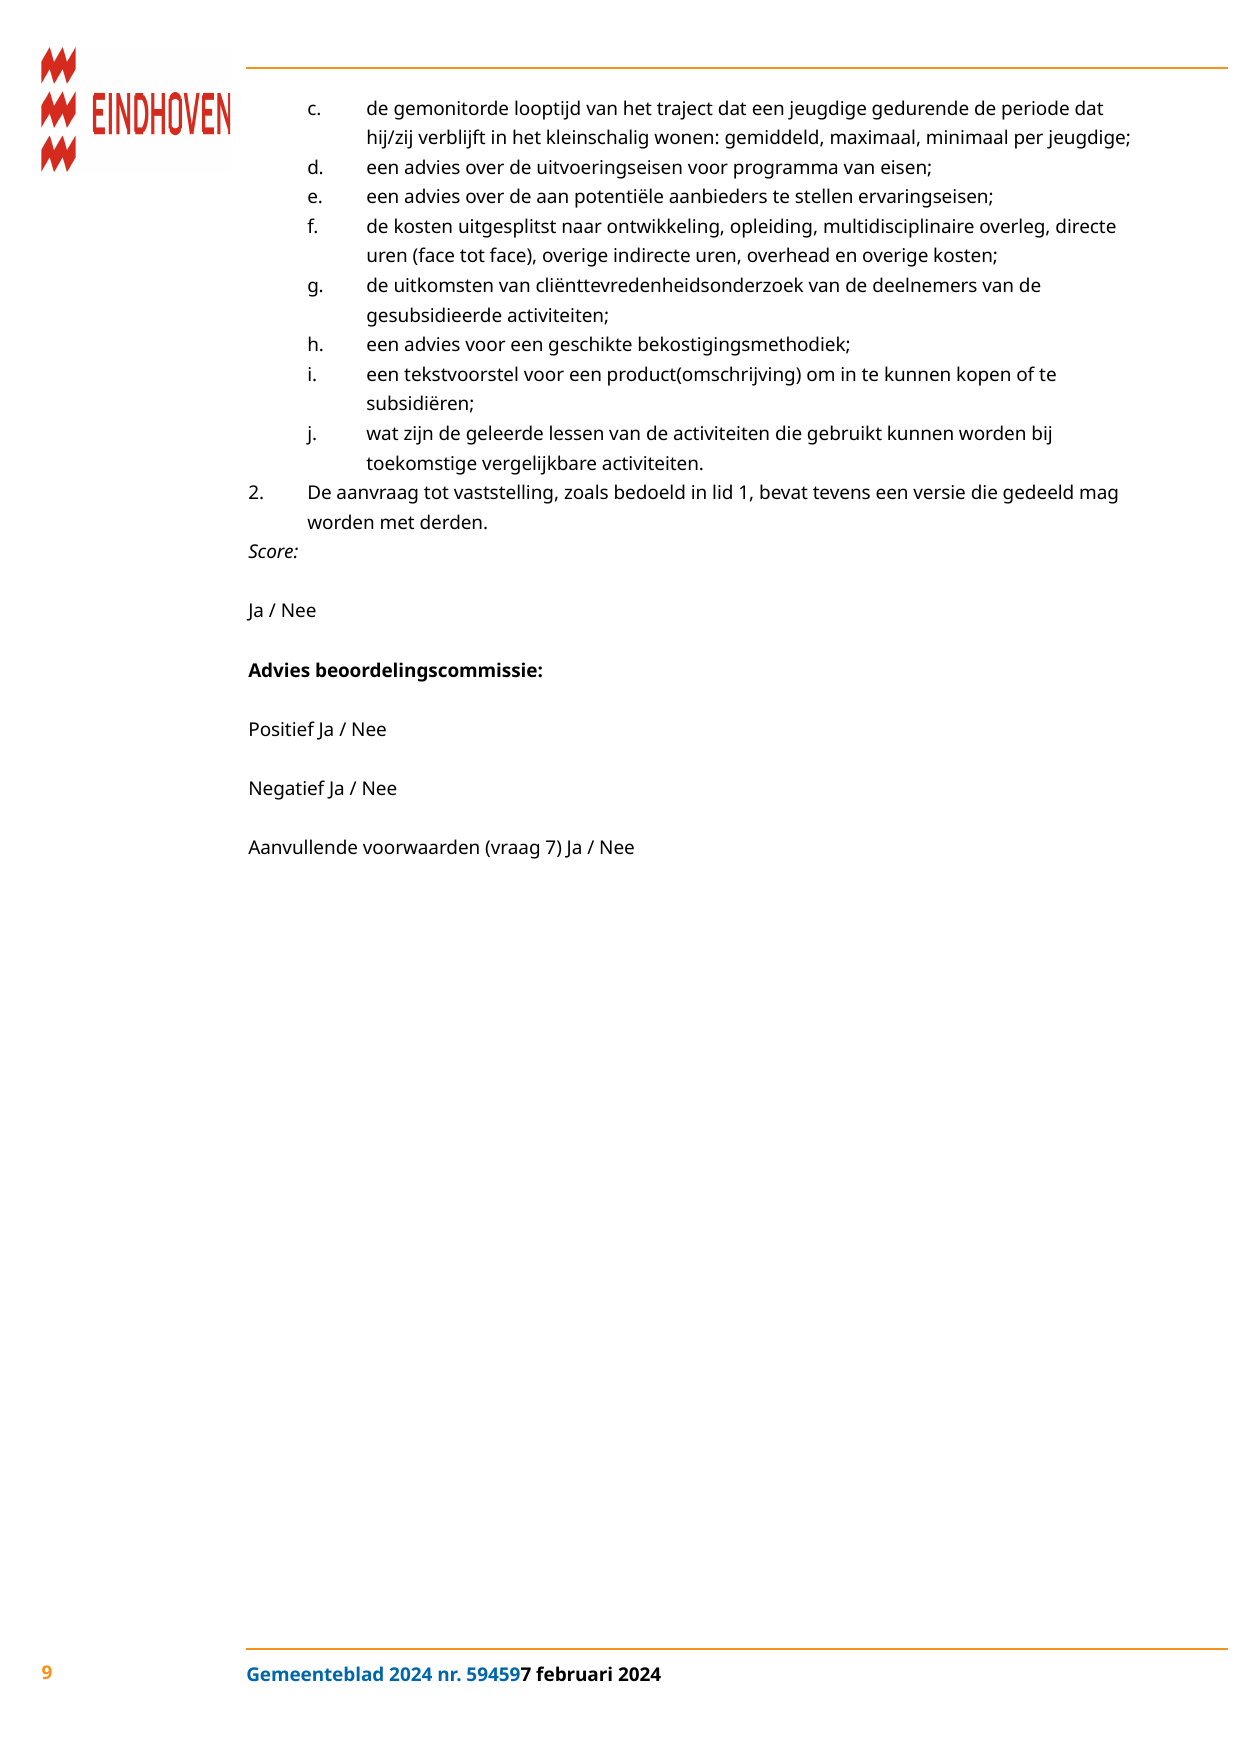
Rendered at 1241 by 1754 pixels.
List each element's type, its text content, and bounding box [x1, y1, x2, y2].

list een advies over de uitvoeringseisen voor programma van eisen; [307, 154, 1152, 180]
text Positief Ja / Nee [248, 716, 1152, 742]
text Negatief Ja / Nee [248, 775, 1152, 801]
text Ja / Nee [248, 598, 1152, 623]
list een advies voor een geschikte bekostigingsmethodiek; [307, 331, 1152, 357]
list de uitkomsten van cliënttevredenheidsonderzoek van de deelnemers van de gesubsidieerde activiteiten; [307, 272, 1152, 328]
text Aanvullende voorwaarden (vraag 7) Ja / Nee [248, 834, 1152, 860]
list de gemonitorde looptijd van het traject dat een jeugdige gedurende de periode dat hij/zij verblijft in het kleinschalig wonen: gemiddeld, maximaal, minimaal per jeugdige; [307, 95, 1152, 150]
list een tekstvoorstel voor een product(omschrijving) om in te kunnen kopen of te subsidiëren; [307, 361, 1152, 416]
text Score: [248, 538, 1152, 564]
text Advies beoordelingscommissie: [248, 657, 1152, 683]
list de kosten uitgesplitst naar ontwikkeling, opleiding, multidisciplinaire overleg, directe uren (face tot face), overige indirecte uren, overhead en overige kosten; [307, 213, 1152, 268]
picture [41, 47, 231, 172]
list wat zijn de geleerde lessen van de activiteiten die gebruikt kunnen worden bij toekomstige vergelijkbare activiteiten. [307, 420, 1152, 476]
list De aanvraag tot vaststelling, zoals bedoeld in lid 1, bevat tevens een versie die gedeeld mag worden met derden. [248, 479, 1152, 535]
list een advies over de aan potentiële aanbieders te stellen ervaringseisen; [307, 183, 1152, 209]
